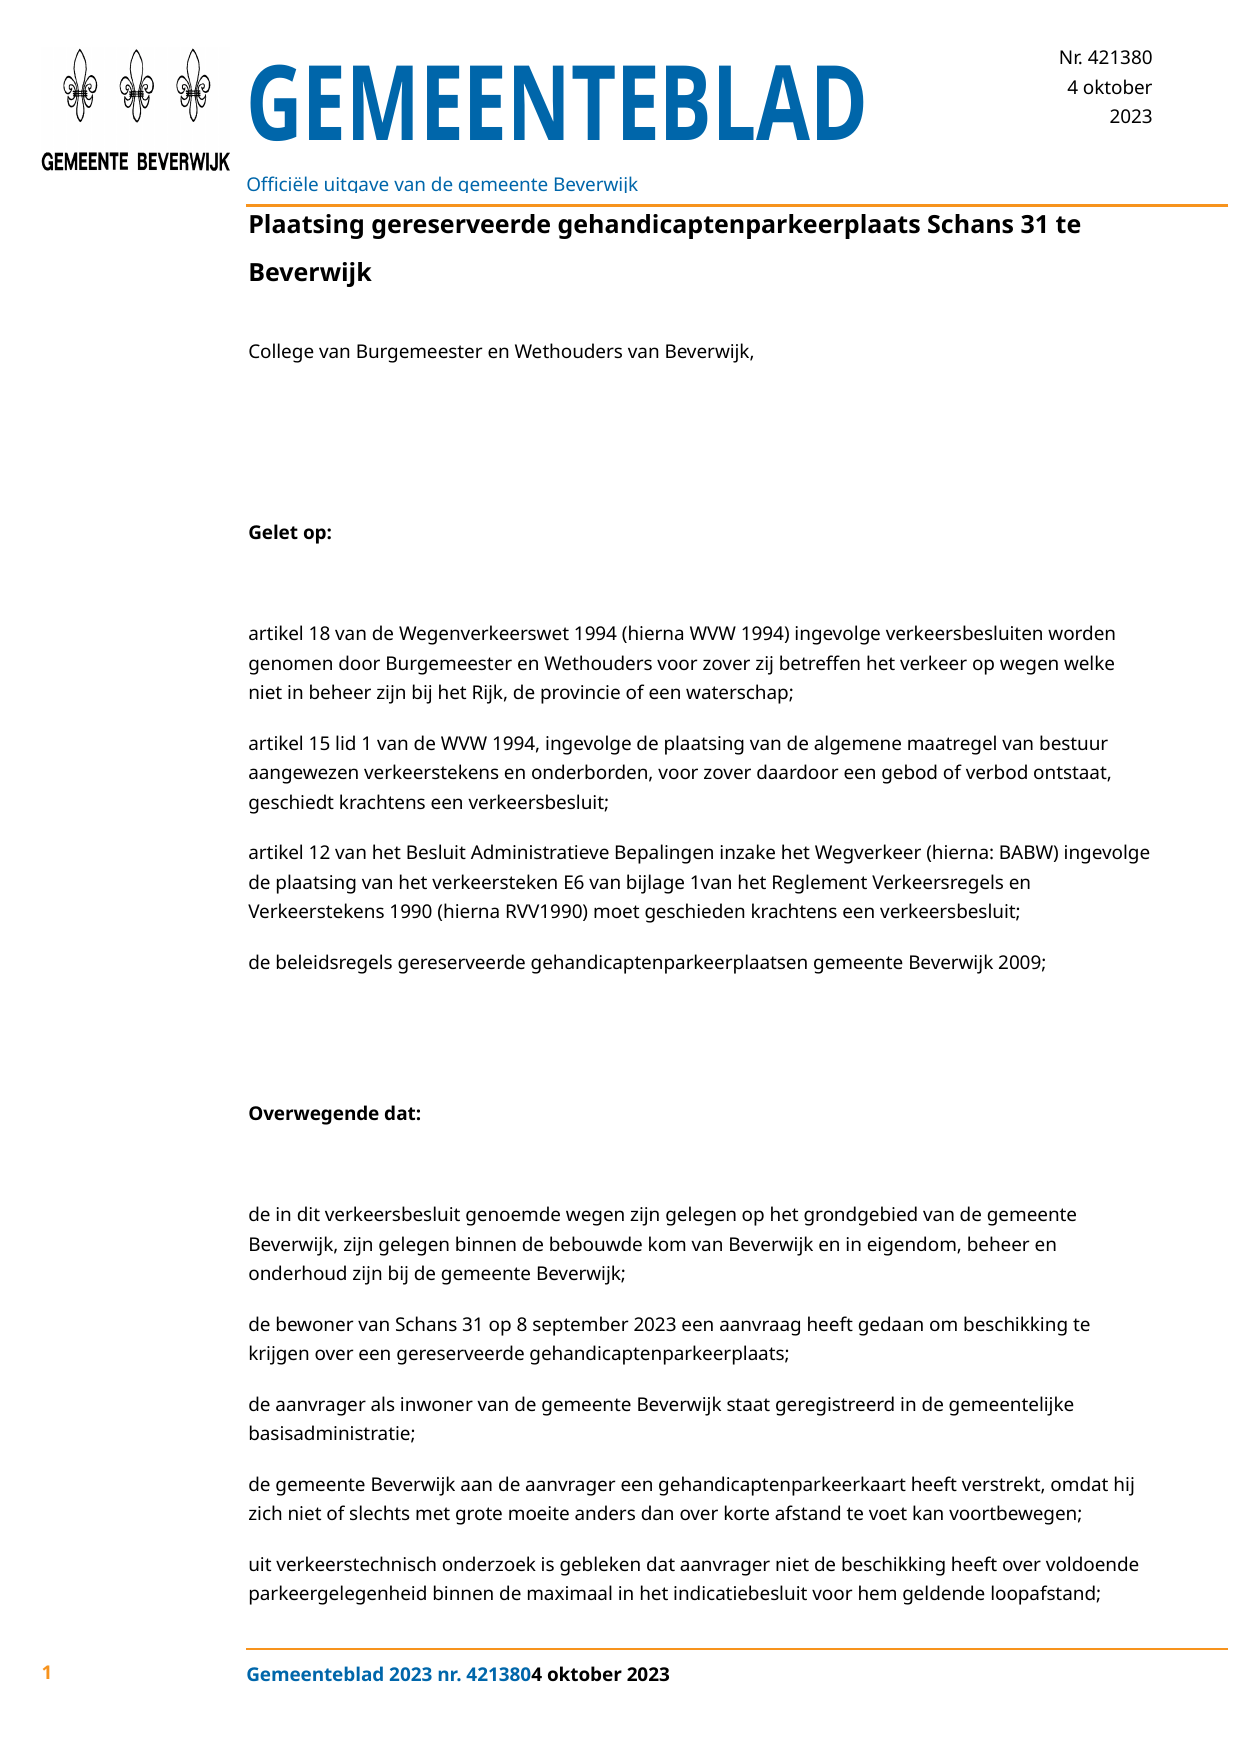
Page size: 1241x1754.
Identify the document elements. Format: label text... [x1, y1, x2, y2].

text artikel 18 van de Wegenverkeerswet 1994 (hierna WVW 1994) ingevolge verkeersbesluiten worden genomen door Burgemeester en Wethouders voor zover zij betreffen het verkeer op wegen welke niet in beheer zijn bij het Rijk, de provincie of een waterschap; [248, 620, 1152, 705]
text Overwegende dat: [248, 1100, 1152, 1126]
text artikel 12 van het Besluit Administratieve Bepalingen inzake het Wegverkeer (hierna: BABW) ingevolge de plaatsing van het verkeersteken E6 van bijlage 1van het Reglement Verkeersregels en Verkeerstekens 1990 (hierna RVV1990) moet geschieden krachtens een verkeersbesluit; [248, 839, 1152, 924]
text Plaatsing gereserveerde gehandicaptenparkeerplaats Schans 31 te Beverwijk [248, 207, 1152, 288]
picture [41, 47, 231, 172]
text de in dit verkeersbesluit genoemde wegen zijn gelegen op het grondgebied van de gemeente Beverwijk, zijn gelegen binnen de bebouwde kom van Beverwijk en in eigendom, beheer en onderhoud zijn bij de gemeente Beverwijk; [248, 1201, 1152, 1286]
text uit verkeerstechnisch onderzoek is gebleken dat aanvrager niet de beschikking heeft over voldoende parkeergelegenheid binnen de maximaal in het indicatiebesluit voor hem geldende loopafstand; [248, 1551, 1152, 1606]
text Gelet op: [248, 519, 1152, 545]
text de gemeente Beverwijk aan de aanvrager een gehandicaptenparkeerkaart heeft verstrekt, omdat hij zich niet of slechts met grote moeite anders dan over korte afstand te voet kan voortbewegen; [248, 1471, 1152, 1526]
text artikel 15 lid 1 van de WVW 1994, ingevolge de plaatsing van de algemene maatregel van bestuur aangewezen verkeerstekens en onderborden, voor zover daardoor een gebod of verbod ontstaat, geschiedt krachtens een verkeersbesluit; [248, 730, 1152, 815]
text College van Burgemeester en Wethouders van Beverwijk, [248, 339, 1152, 364]
text de beleidsregels gereserveerde gehandicaptenparkeerplaatsen gemeente Beverwijk 2009; [248, 949, 1152, 975]
text de bewoner van Schans 31 op 8 september 2023 een aanvraag heeft gedaan om beschikking te krijgen over een gereserveerde gehandicaptenparkeerplaats; [248, 1311, 1152, 1366]
text de aanvrager als inwoner van de gemeente Beverwijk staat geregistreerd in de gemeentelijke basisadministratie; [248, 1391, 1152, 1446]
